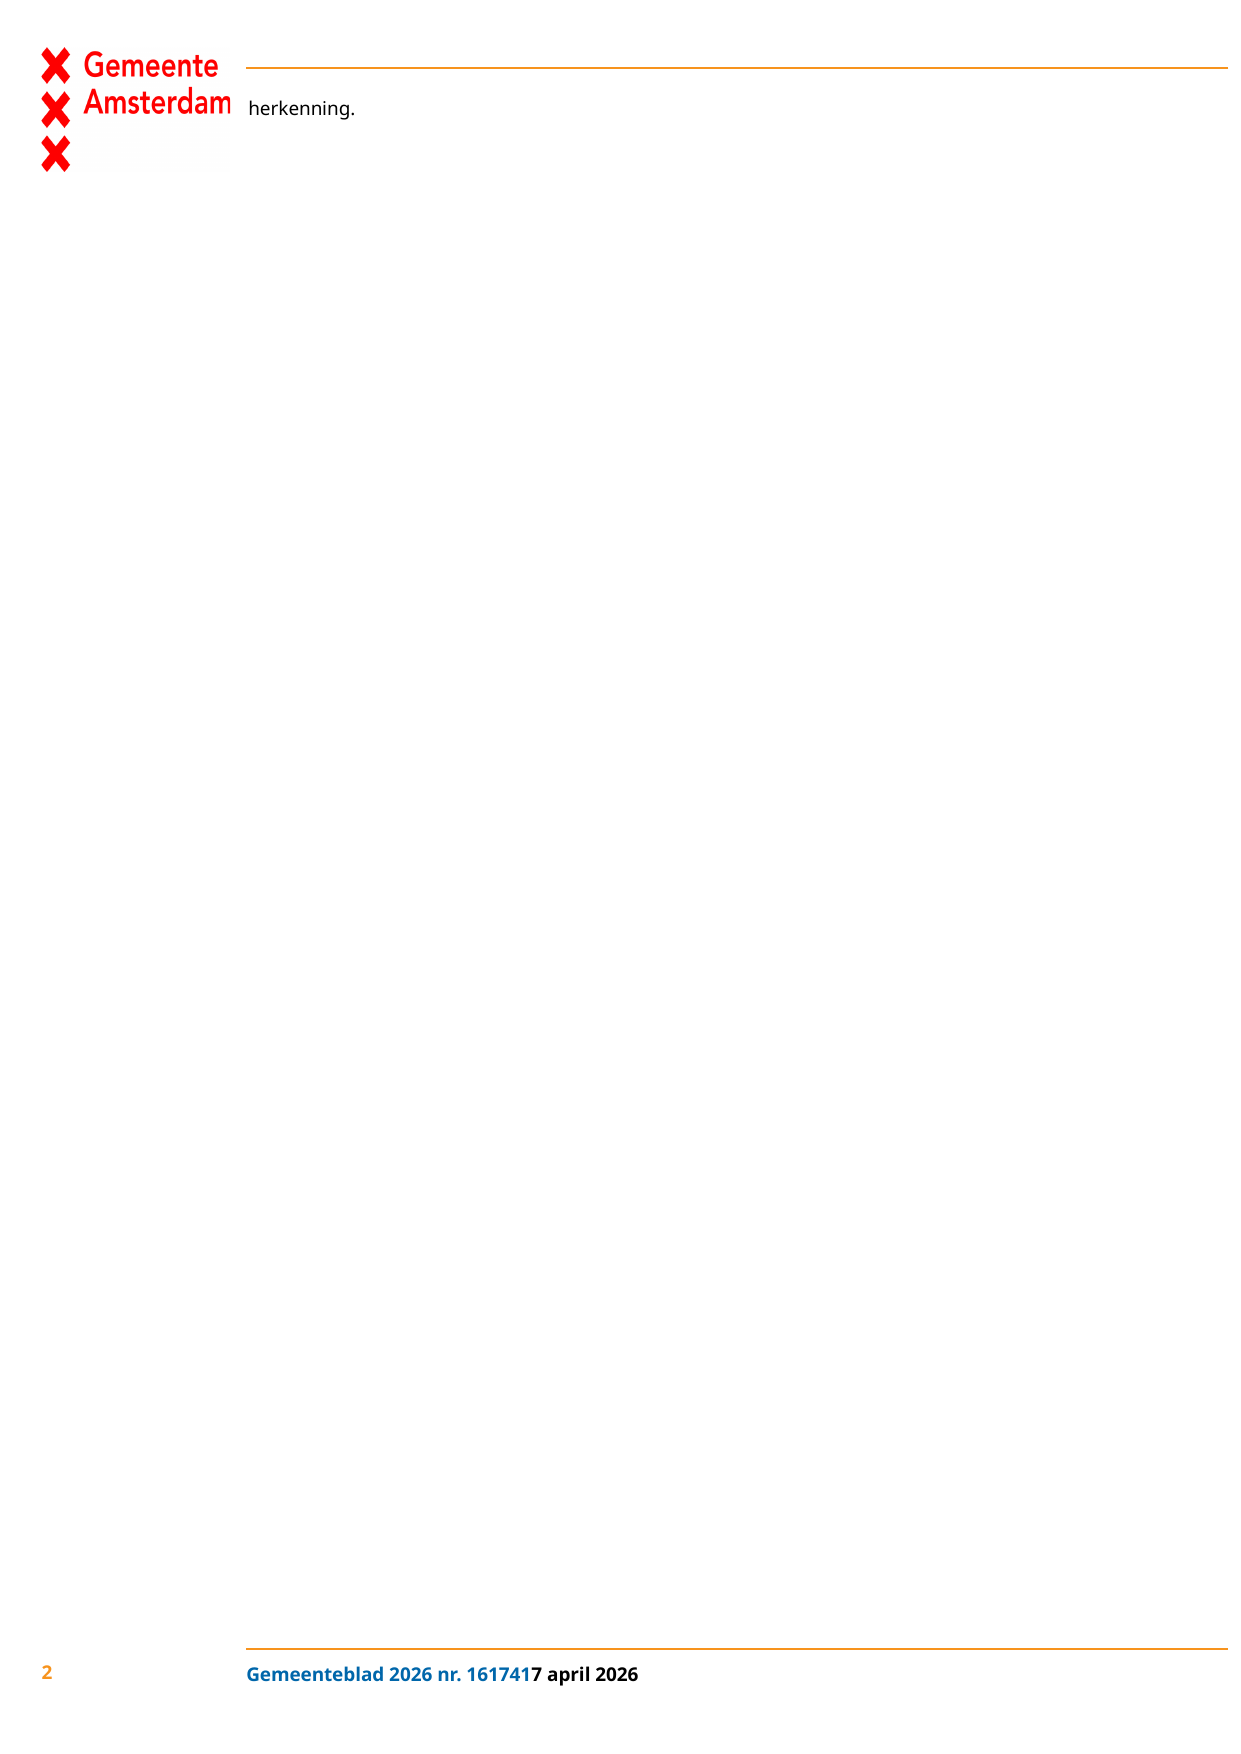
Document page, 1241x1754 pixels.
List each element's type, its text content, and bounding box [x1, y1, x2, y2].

text herkenning. [248, 95, 1152, 121]
picture [41, 47, 231, 172]
